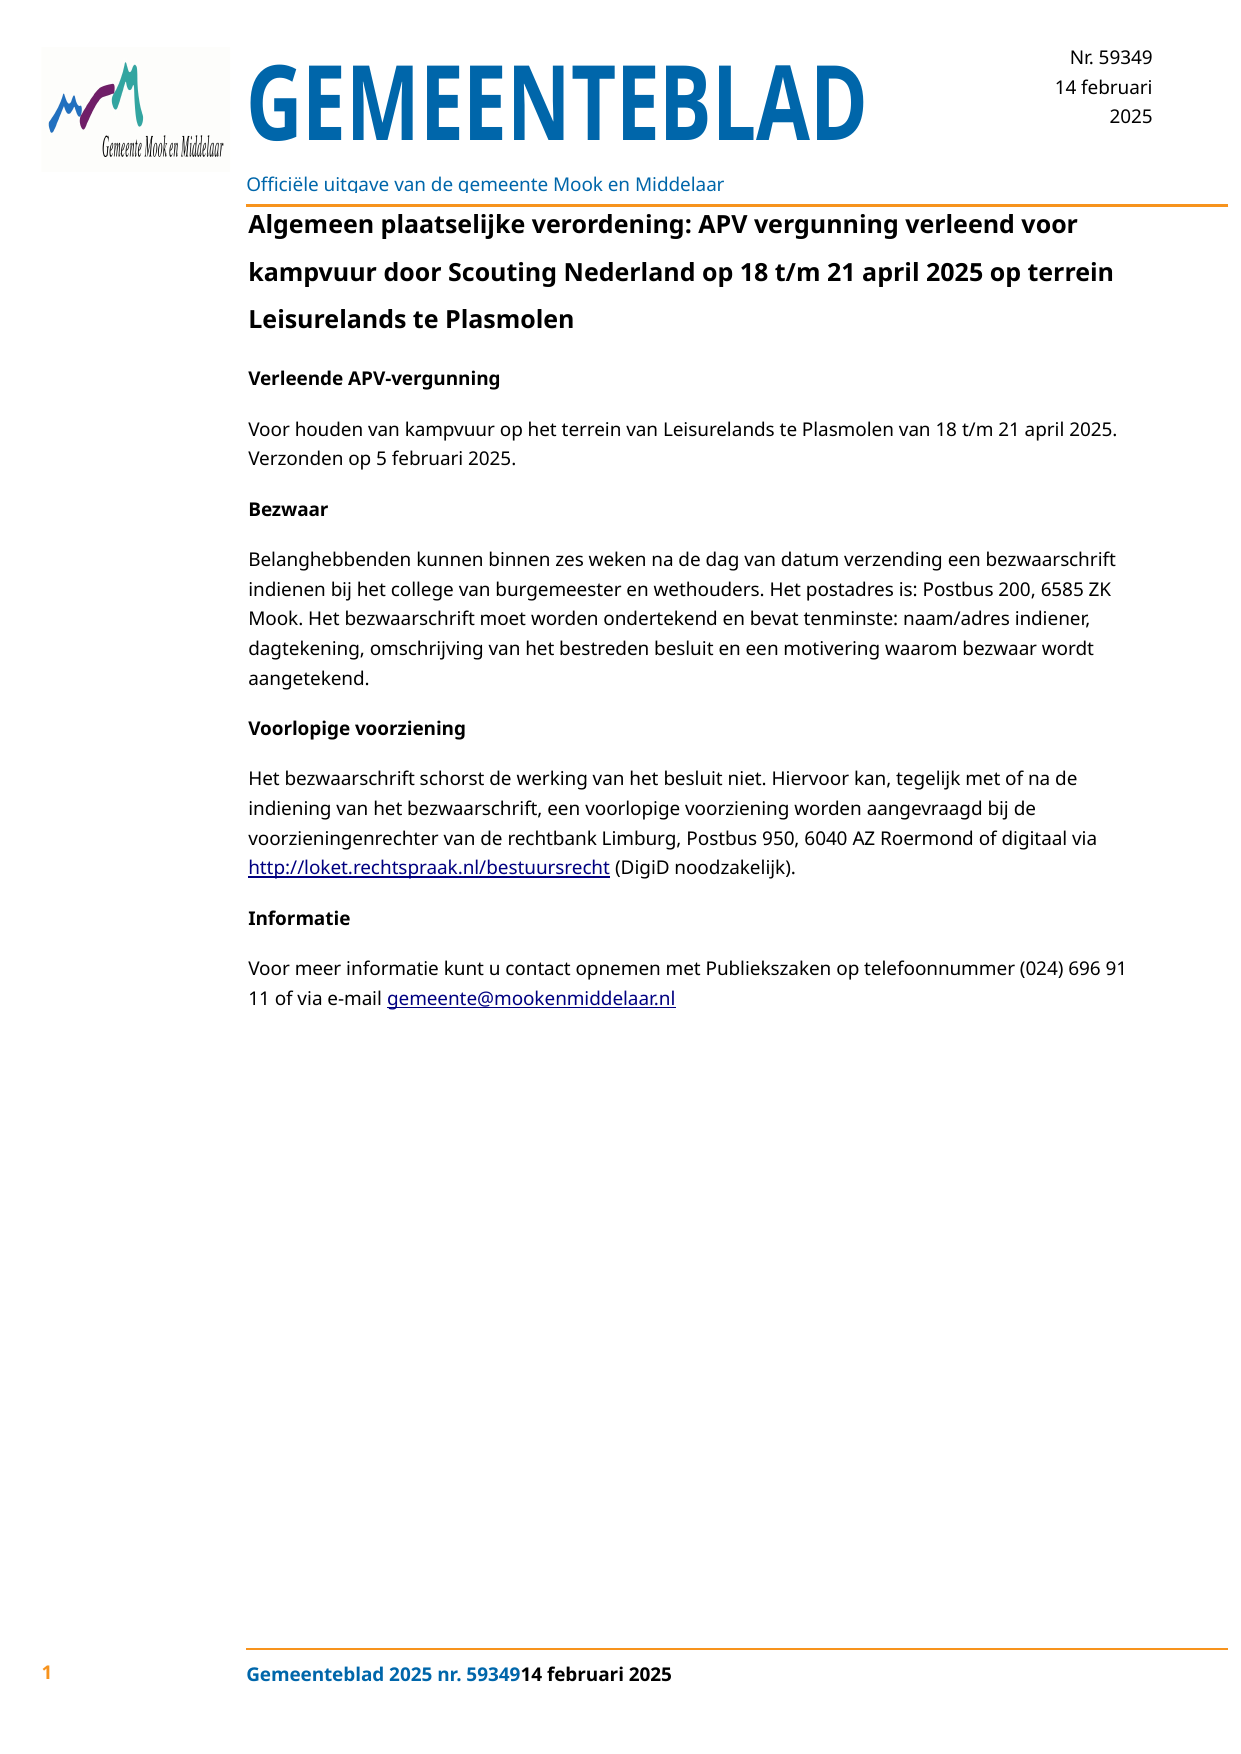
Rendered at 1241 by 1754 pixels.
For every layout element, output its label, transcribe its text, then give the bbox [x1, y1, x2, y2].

text Informatie [248, 905, 1152, 930]
text Het bezwaarschrift schorst de werking van het besluit niet. Hiervoor kan, tegelijk met of na de indiening van het bezwaarschrift, een voorlopige voorziening worden aangevraagd bij de voorzieningenrechter van de rechtbank Limburg, Postbus 950, 6040 AZ Roermond of digitaal via http://loket.rechtspraak.nl/bestuursrecht (DigiD noodzakelijk). [248, 766, 1152, 880]
text Voor meer informatie kunt u contact opnemen met Publiekszaken op telefoonnummer (024) 696 91 11 of via e-mail gemeente@mookenmiddelaar.nl [248, 955, 1152, 1010]
text Bezwaar [248, 496, 1152, 522]
text Verleende APV-vergunning [248, 366, 1152, 391]
text Voor houden van kampvuur op het terrein van Leisurelands te Plasmolen van 18 t/m 21 april 2025. Verzonden op 5 februari 2025. [248, 416, 1152, 471]
text Algemeen plaatselijke verordening: APV vergunning verleend voor kampvuur door Scouting Nederland op 18 t/m 21 april 2025 op terrein Leisurelands te Plasmolen [248, 207, 1152, 336]
text Voorlopige voorziening [248, 715, 1152, 741]
picture [41, 47, 231, 172]
text Belanghebbenden kunnen binnen zes weken na de dag van datum verzending een bezwaarschrift indienen bij het college van burgemeester en wethouders. Het postadres is: Postbus 200, 6585 ZK Mook. Het bezwaarschrift moet worden ondertekend en bevat tenminste: naam/adres indiener, dagtekening, omschrijving van het bestreden besluit en een motivering waarom bezwaar wordt aangetekend. [248, 546, 1152, 690]
